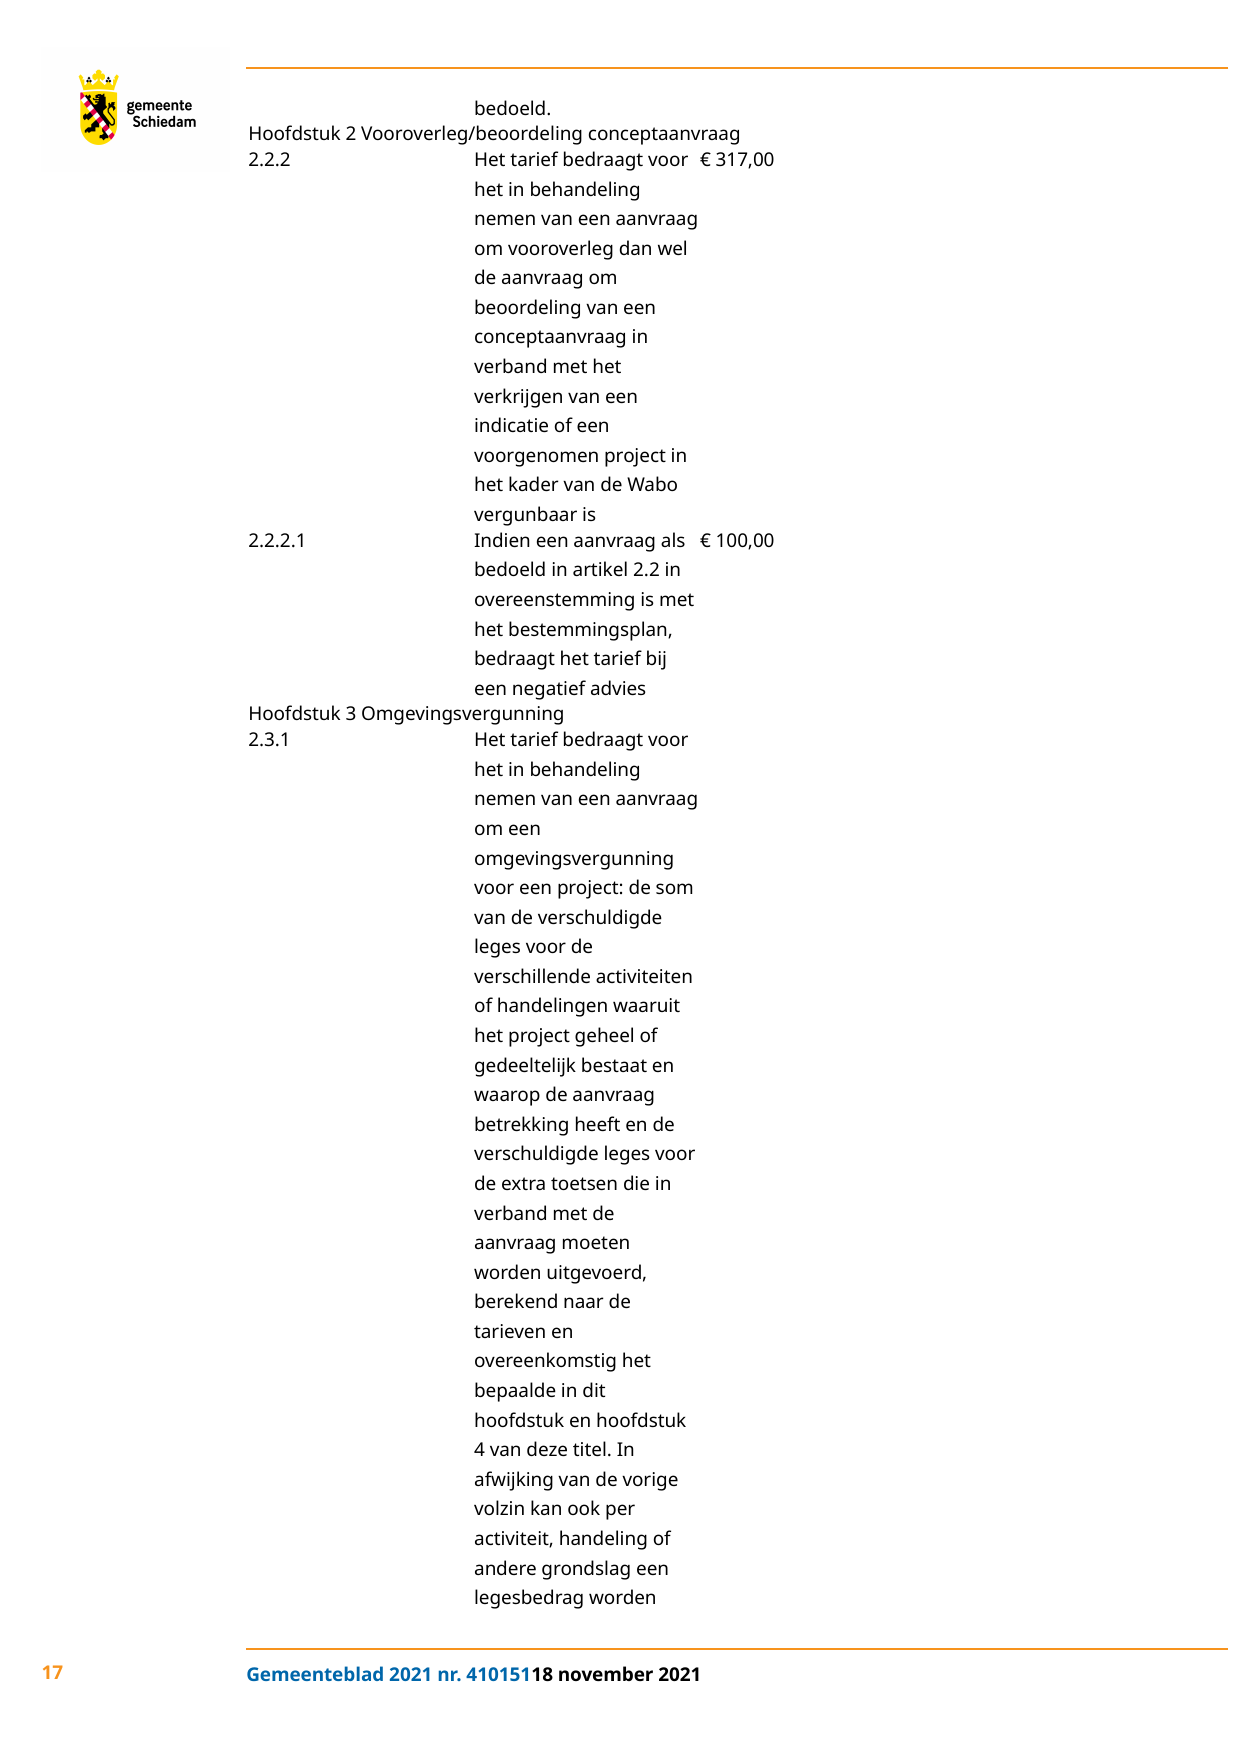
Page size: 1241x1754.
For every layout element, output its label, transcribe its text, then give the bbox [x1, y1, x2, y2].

table_cell 2.2.2 [248, 146, 474, 527]
table_cell 2.3.1 [248, 726, 474, 1610]
table_cell [700, 95, 926, 121]
table_cell € 100,00 [700, 527, 926, 701]
table_cell 2.2.2.1 [248, 527, 474, 701]
picture [41, 47, 231, 172]
table_cell [248, 95, 474, 121]
table_cell € 317,00 [700, 146, 926, 527]
table_cell [700, 726, 926, 1610]
table_cell [926, 726, 1152, 1610]
table_cell Hoofdstuk 3 Omgevingsvergunning [248, 701, 1152, 726]
table_cell bedoeld. [474, 95, 700, 121]
table_cell Indien een aanvraag als bedoeld in artikel 2.2 in overeenstemming is met het bestemmingsplan, bedraagt het tarief bij een negatief advies [474, 527, 700, 701]
table_cell Hoofdstuk 2 Vooroverleg/beoordeling conceptaanvraag [248, 121, 1152, 146]
table_cell Het tarief bedraagt voor het in behandeling nemen van een aanvraag om vooroverleg dan wel de aanvraag om beoordeling van een conceptaanvraag in verband met het verkrijgen van een indicatie of een voorgenomen project in het kader van de Wabo vergunbaar is [474, 146, 700, 527]
table_cell [926, 527, 1152, 701]
table_cell Het tarief bedraagt voor het in behandeling nemen van een aanvraag om een omgevingsvergunning voor een project: de som van de verschuldigde leges voor de verschillende activiteiten of handelingen waaruit het project geheel of gedeeltelijk bestaat en waarop de aanvraag betrekking heeft en de verschuldigde leges voor de extra toetsen die in verband met de aanvraag moeten worden uitgevoerd, berekend naar de tarieven en overeenkomstig het bepaalde in dit hoofdstuk en hoofdstuk 4 van deze titel. In afwijking van de vorige volzin kan ook per activiteit, handeling of andere grondslag een legesbedrag worden [474, 726, 700, 1610]
table_cell [926, 95, 1152, 121]
table_cell [926, 146, 1152, 527]
